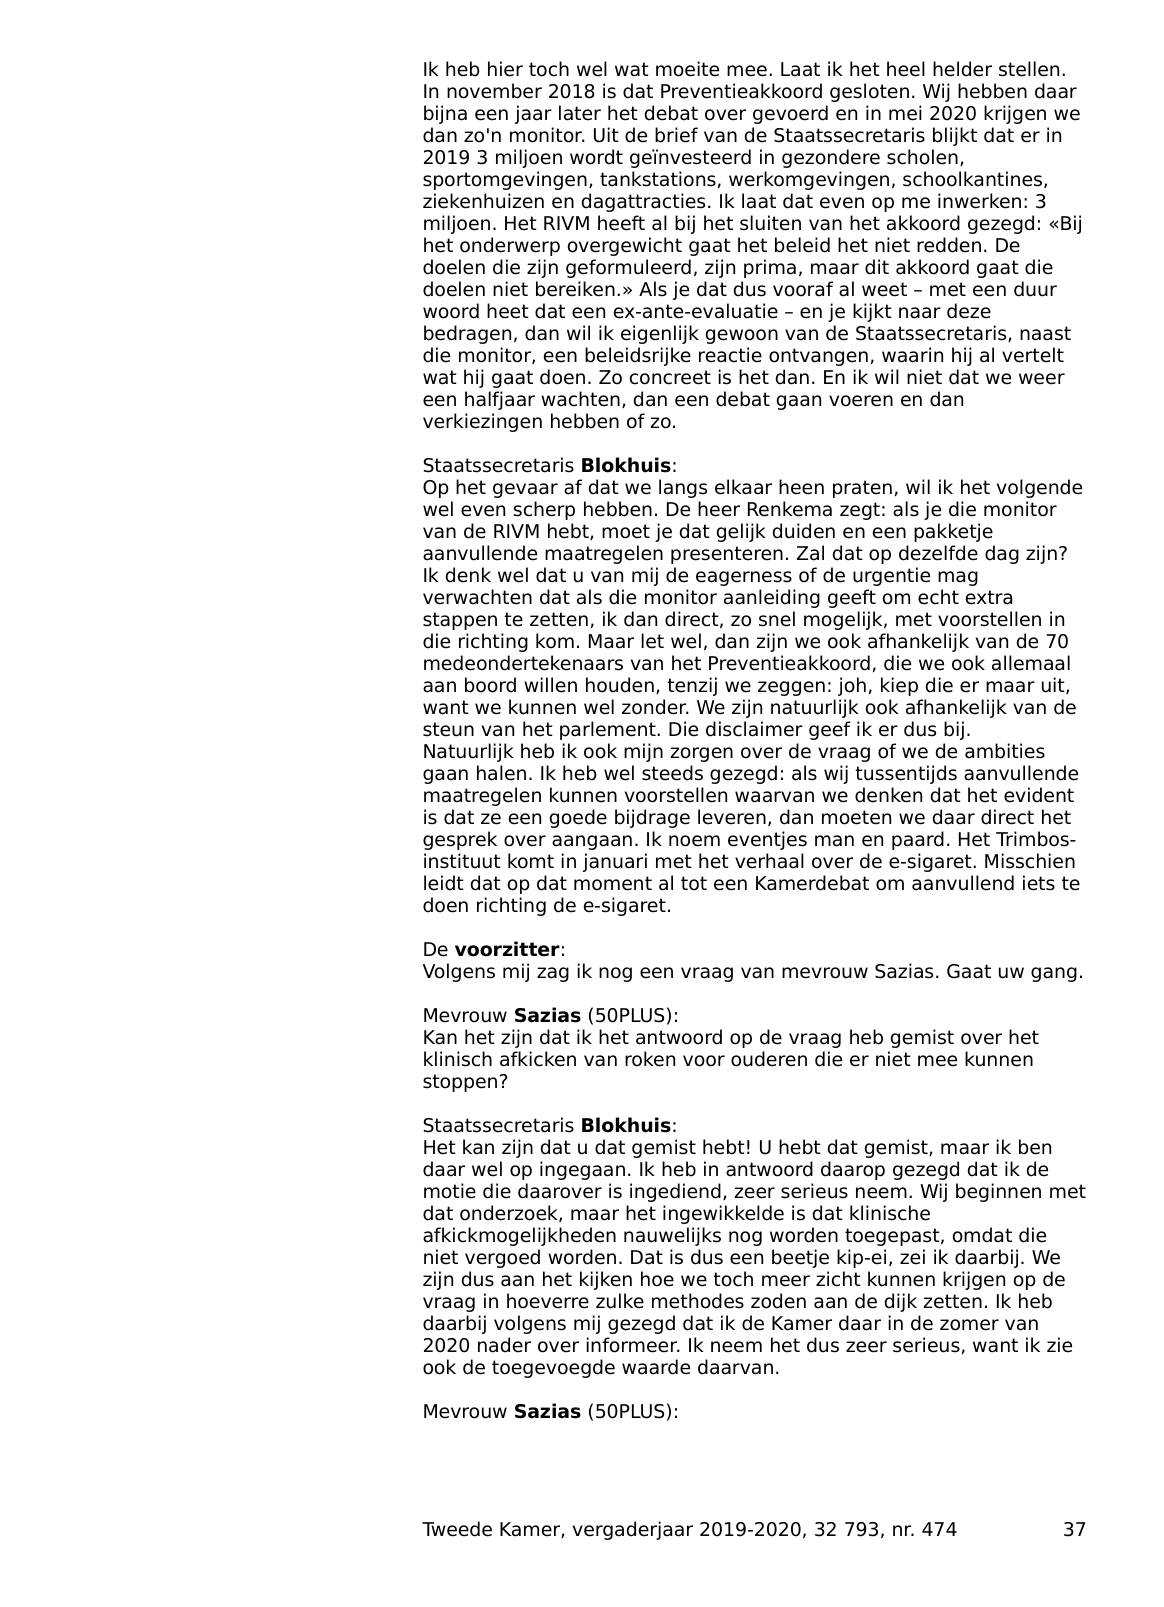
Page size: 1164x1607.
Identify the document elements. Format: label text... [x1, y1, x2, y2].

text Ik heb hier toch wel wat moeite mee. Laat ik het heel helder stellen. In november 2018 is dat Preventieakkoord gesloten. Wij hebben daar bijna een jaar later het debat over gevoerd en in mei 2020 krijgen we dan zo'n monitor. Uit de brief van de Staatssecretaris blijkt dat er in 2019 3 miljoen wordt geïnvesteerd in gezondere scholen, sportomgevingen, tankstations, werkomgevingen, schoolkantines, ziekenhuizen en dagattracties. Ik laat dat even op me inwerken: 3 miljoen. Het RIVM heeft al bij het sluiten van het akkoord gezegd: «Bij het onderwerp overgewicht gaat het beleid het niet redden. De doelen die zijn geformuleerd, zijn prima, maar dit akkoord gaat die doelen niet bereiken.» Als je dat dus vooraf al weet – met een duur woord heet dat een ex-ante-evaluatie – en je kijkt naar deze bedragen, dan wil ik eigenlijk gewoon van de Staatssecretaris, naast die monitor, een beleidsrijke reactie ontvangen, waarin hij al vertelt wat hij gaat doen. Zo concreet is het dan. En ik wil niet dat we weer een halfjaar wachten, dan een debat gaan voeren en dan verkiezingen hebben of zo. [422, 59, 1087, 433]
text Volgens mij zag ik nog een vraag van mevrouw Sazias. Gaat uw gang. [422, 961, 1087, 983]
text Kan het zijn dat ik het antwoord op de vraag heb gemist over het klinisch afkicken van roken voor ouderen die er niet mee kunnen stoppen? [422, 1027, 1087, 1093]
text De voorzitter: [422, 939, 1087, 961]
text Natuurlijk heb ik ook mijn zorgen over de vraag of we de ambities gaan halen. Ik heb wel steeds gezegd: als wij tussentijds aanvullende maatregelen kunnen voorstellen waarvan we denken dat het evident is dat ze een goede bijdrage leveren, dan moeten we daar direct het gesprek over aangaan. Ik noem eventjes man en paard. Het Trimbos-instituut komt in januari met het verhaal over de e-sigaret. Misschien leidt dat op dat moment al tot een Kamerdebat om aanvullend iets te doen richting de e-sigaret. [422, 741, 1087, 916]
text Staatssecretaris Blokhuis: [422, 455, 1087, 477]
text Staatssecretaris Blokhuis: [422, 1115, 1087, 1137]
text Op het gevaar af dat we langs elkaar heen praten, wil ik het volgende wel even scherp hebben. De heer Renkema zegt: als je die monitor van de RIVM hebt, moet je dat gelijk duiden en een pakketje aanvullende maatregelen presenteren. Zal dat op dezelfde dag zijn? Ik denk wel dat u van mij de eagerness of de urgentie mag verwachten dat als die monitor aanleiding geeft om echt extra stappen te zetten, ik dan direct, zo snel mogelijk, met voorstellen in die richting kom. Maar let wel, dan zijn we ook afhankelijk van de 70 medeondertekenaars van het Preventieakkoord, die we ook allemaal aan boord willen houden, tenzij we zeggen: joh, kiep die er maar uit, want we kunnen wel zonder. We zijn natuurlijk ook afhankelijk van de steun van het parlement. Die disclaimer geef ik er dus bij. [422, 477, 1087, 741]
text Mevrouw Sazias (50PLUS): [422, 1005, 1087, 1027]
text Het kan zijn dat u dat gemist hebt! U hebt dat gemist, maar ik ben daar wel op ingegaan. Ik heb in antwoord daarop gezegd dat ik de motie die daarover is ingediend, zeer serieus neem. Wij beginnen met dat onderzoek, maar het ingewikkelde is dat klinische afkickmogelijkheden nauwelijks nog worden toegepast, omdat die niet vergoed worden. Dat is dus een beetje kip-ei, zei ik daarbij. We zijn dus aan het kijken hoe we toch meer zicht kunnen krijgen op de vraag in hoeverre zulke methodes zoden aan de dijk zetten. Ik heb daarbij volgens mij gezegd dat ik de Kamer daar in de zomer van 2020 nader over informeer. Ik neem het dus zeer serieus, want ik zie ook de toegevoegde waarde daarvan. [422, 1137, 1087, 1379]
text Mevrouw Sazias (50PLUS): [422, 1401, 1087, 1423]
